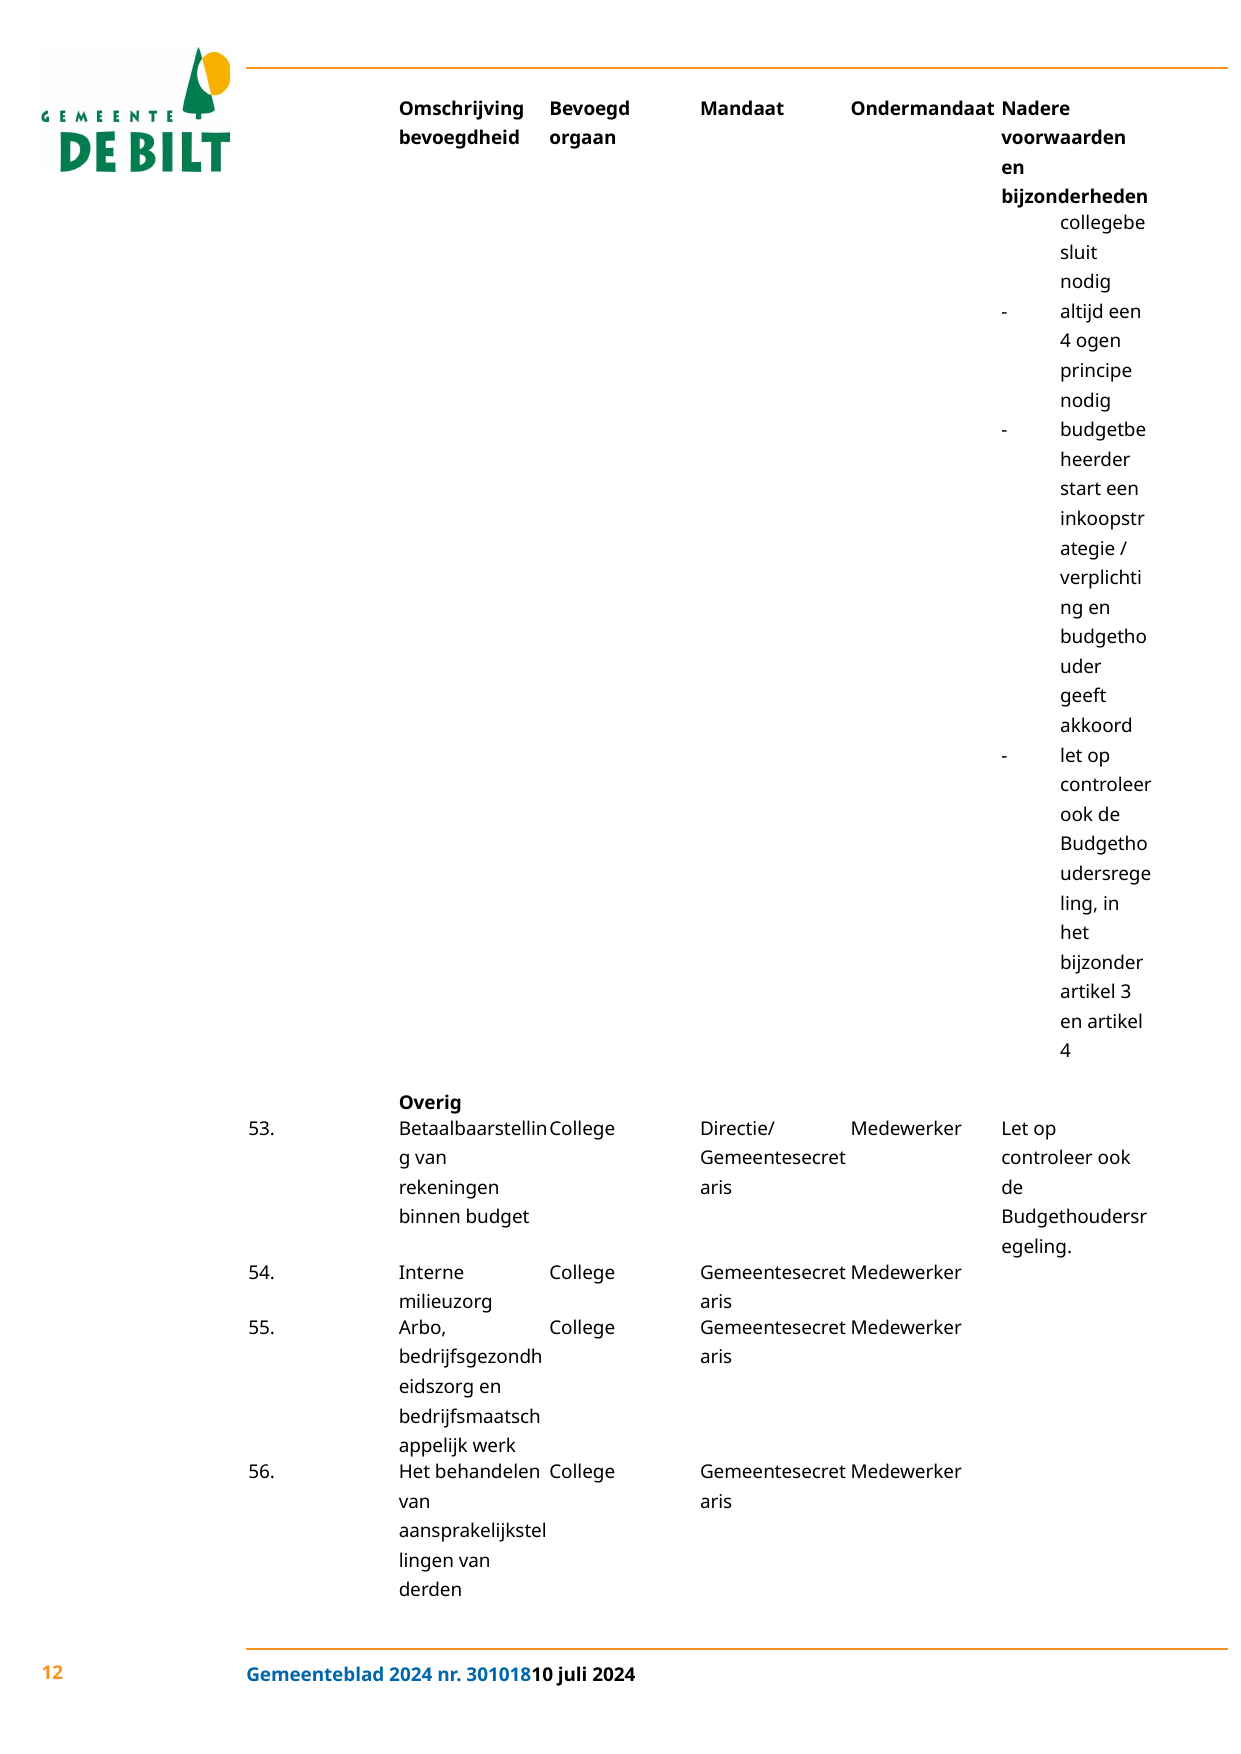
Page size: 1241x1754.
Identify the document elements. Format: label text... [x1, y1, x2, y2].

table_cell [700, 209, 850, 1063]
table_cell Gemeentesecretaris [700, 1458, 850, 1602]
table_cell 54. [248, 1259, 398, 1314]
table_cell College [549, 1115, 700, 1259]
table_cell [399, 209, 549, 1063]
table_header Bevoegd orgaan [549, 95, 700, 209]
table_cell collegebesluit nodig altijd een 4 ogen principe nodig budgetbeheerder start een inkoopstrategie / verplichting en budgethouder geeft akkoord let op controleer ook de Budgethoudersregeling, in het bijzonder artikel 3 en artikel 4 [1001, 209, 1152, 1063]
picture [41, 47, 231, 172]
table_cell Let op controleer ook de Budgethoudersregeling. [1001, 1115, 1152, 1259]
table_cell Interne milieuzorg [399, 1259, 549, 1314]
table_header [248, 95, 398, 209]
table_cell 56. [248, 1458, 398, 1602]
table_cell [700, 1089, 850, 1115]
table_cell Medewerker [850, 1458, 1001, 1602]
table_header Omschrijving bevoegdheid [399, 95, 549, 209]
table_cell [549, 1063, 700, 1089]
table_header Nadere voorwaarden en bijzonderheden [1001, 95, 1152, 209]
table_cell [549, 209, 700, 1063]
table_cell Medewerker [850, 1259, 1001, 1314]
table_cell [1001, 1458, 1152, 1602]
table_cell [248, 209, 398, 1063]
table_cell Medewerker [850, 1115, 1001, 1259]
table_cell [1001, 1314, 1152, 1458]
table_cell Betaalbaarstelling van rekeningen binnen budget [399, 1115, 549, 1259]
table_cell [850, 209, 1001, 1063]
table_cell [549, 1089, 700, 1115]
table_cell Gemeentesecretaris [700, 1259, 850, 1314]
table_cell Directie/ Gemeentesecretaris [700, 1115, 850, 1259]
table_cell Gemeentesecretaris [700, 1314, 850, 1458]
table_cell [1001, 1063, 1152, 1089]
table_cell [248, 1089, 398, 1115]
table_cell College [549, 1314, 700, 1458]
table_cell [850, 1089, 1001, 1115]
table_cell [399, 1063, 549, 1089]
table_cell Medewerker [850, 1314, 1001, 1458]
table_cell [700, 1063, 850, 1089]
table_header Ondermandaat [850, 95, 1001, 209]
table_header Mandaat [700, 95, 850, 209]
table_cell Arbo, bedrijfsgezondheidszorg en bedrijfsmaatschappelijk werk [399, 1314, 549, 1458]
table_cell Het behandelen van aansprakelijkstellingen van derden [399, 1458, 549, 1602]
table_cell [1001, 1089, 1152, 1115]
table_cell 53. [248, 1115, 398, 1259]
table_cell [1001, 1259, 1152, 1314]
table_cell College [549, 1259, 700, 1314]
table_cell [248, 1063, 398, 1089]
table_cell Overig [399, 1089, 549, 1115]
table_cell 55. [248, 1314, 398, 1458]
table_cell [850, 1063, 1001, 1089]
table_cell College [549, 1458, 700, 1602]
